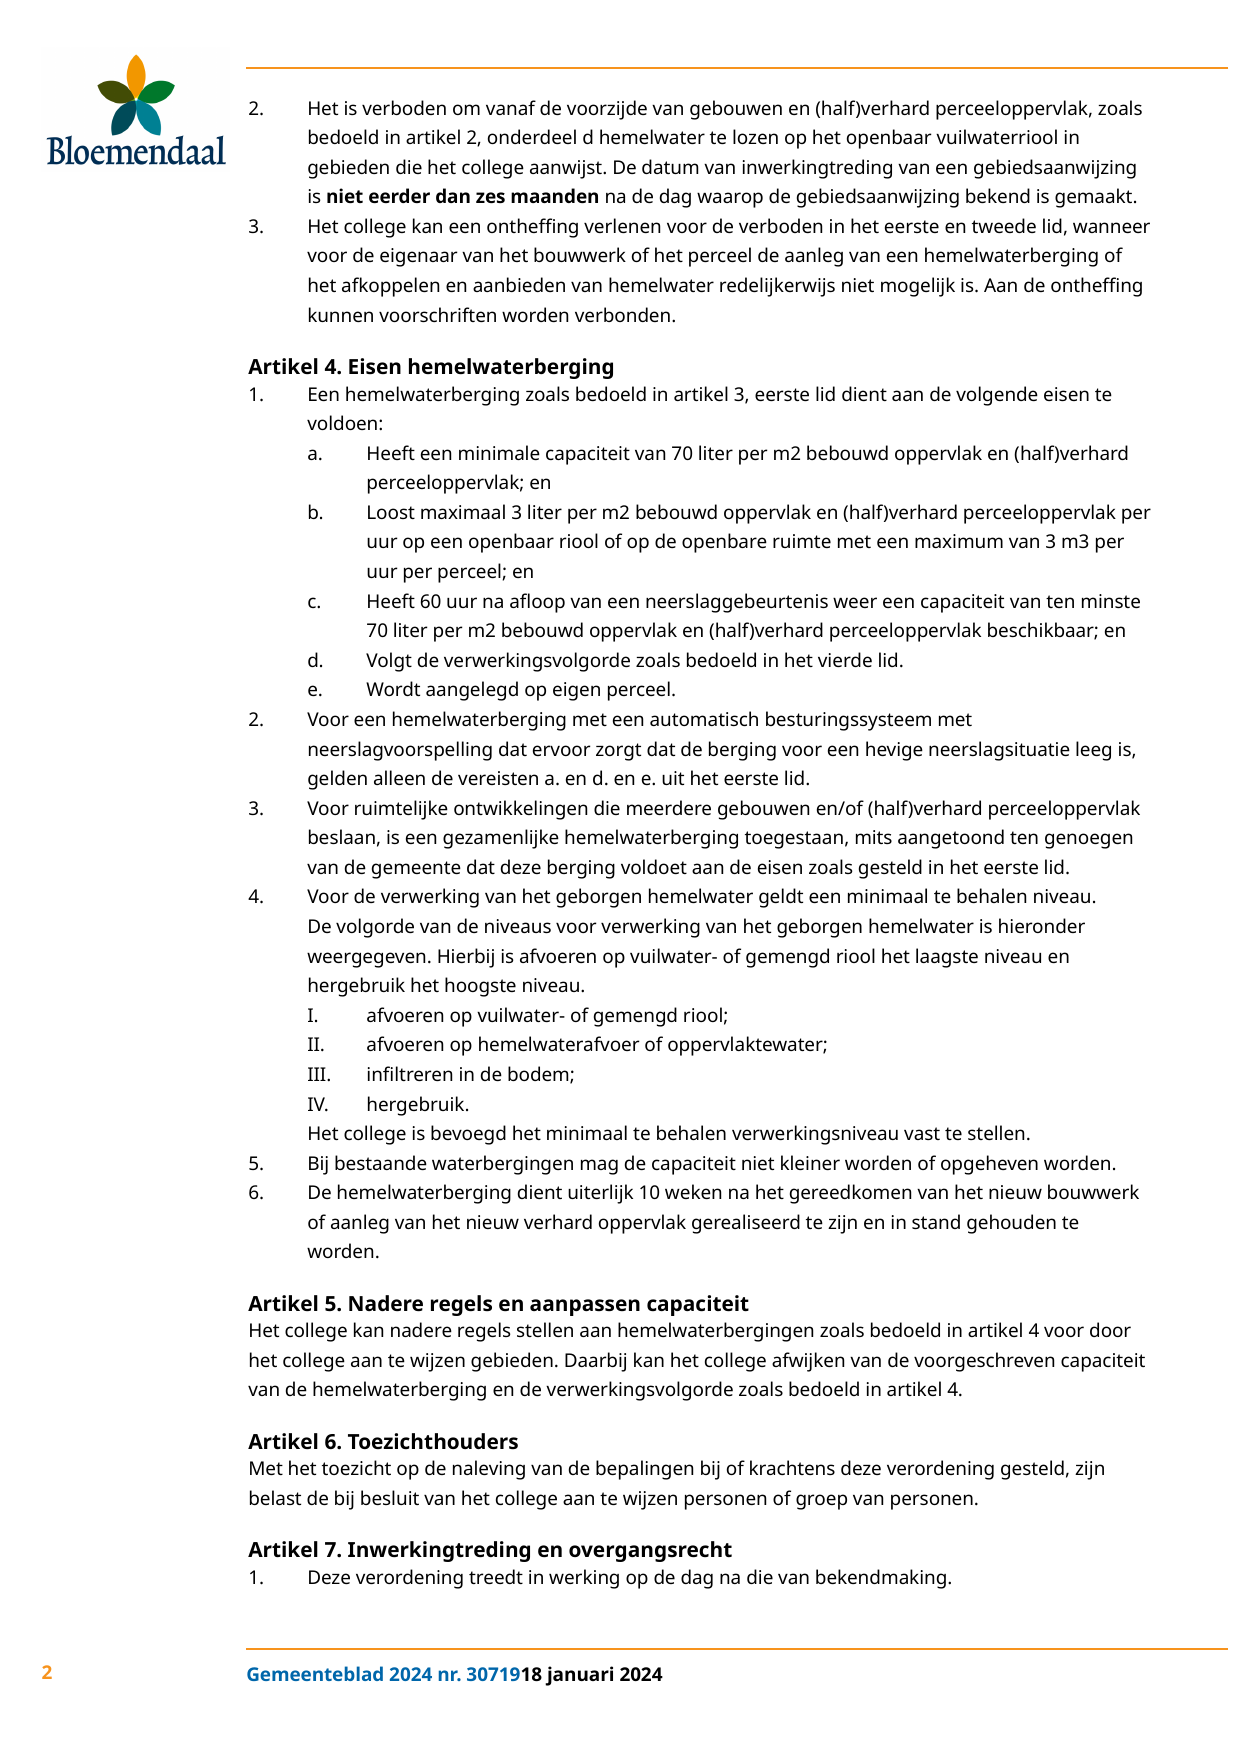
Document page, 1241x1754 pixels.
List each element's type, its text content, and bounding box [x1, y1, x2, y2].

text Artikel 4. Eisen hemelwaterberging [248, 352, 1152, 381]
list Heeft een minimale capaciteit van 70 liter per m2 bebouwd oppervlak en (half)verhard perceeloppervlak; en [307, 440, 1152, 495]
list afvoeren op vuilwater- of gemengd riool; [307, 1002, 1152, 1028]
list Loost maximaal 3 liter per m2 bebouwd oppervlak en (half)verhard perceeloppervlak per uur op een openbaar riool of op de openbare ruimte met een maximum van 3 m3 per uur per perceel; en [307, 499, 1152, 584]
list afvoeren op hemelwaterafvoer of oppervlaktewater; [307, 1032, 1152, 1057]
list hergebruik. [307, 1091, 1152, 1116]
list infiltreren in de bodem; [307, 1061, 1152, 1087]
text Met het toezicht op de naleving van de bepalingen bij of krachtens deze verordening gesteld, zijn belast de bij besluit van het college aan te wijzen personen of groep van personen. [248, 1456, 1152, 1511]
list De volgorde van de niveaus voor verwerking van het geborgen hemelwater is hieronder weergegeven. Hierbij is afvoeren op vuilwater- of gemengd riool het laagste niveau en hergebruik het hoogste niveau. [248, 913, 1152, 998]
list Volgt de verwerkingsvolgorde zoals bedoeld in het vierde lid. [307, 647, 1152, 673]
list Een hemelwaterberging zoals bedoeld in artikel 3, eerste lid dient aan de volgende eisen te voldoen: [248, 381, 1152, 436]
list Wordt aangelegd op eigen perceel. [307, 677, 1152, 702]
text Het college kan nadere regels stellen aan hemelwaterbergingen zoals bedoeld in artikel 4 voor door het college aan te wijzen gebieden. Daarbij kan het college afwijken van de voorgeschreven capaciteit van de hemelwaterberging en de verwerkingsvolgorde zoals bedoeld in artikel 4. [248, 1317, 1152, 1402]
list Het college kan een ontheffing verlenen voor de verboden in het eerste en tweede lid, wanneer voor de eigenaar van het bouwwerk of het perceel de aanleg van een hemelwaterberging of het afkoppelen en aanbieden van hemelwater redelijkerwijs niet mogelijk is. Aan de ontheffing kunnen voorschriften worden verbonden. [248, 213, 1152, 328]
list Voor de verwerking van het geborgen hemelwater geldt een minimaal te behalen niveau. [248, 884, 1152, 909]
list Deze verordening treedt in werking op de dag na die van bekendmaking. [248, 1564, 1152, 1590]
list Heeft 60 uur na afloop van een neerslaggebeurtenis weer een capaciteit van ten minste 70 liter per m2 bebouwd oppervlak en (half)verhard perceeloppervlak beschikbaar; en [307, 588, 1152, 643]
picture [41, 47, 231, 172]
list Bij bestaande waterbergingen mag de capaciteit niet kleiner worden of opgeheven worden. [248, 1150, 1152, 1176]
text Artikel 6. Toezichthouders [248, 1427, 1152, 1456]
list Voor ruimtelijke ontwikkelingen die meerdere gebouwen en/of (half)verhard perceeloppervlak beslaan, is een gezamenlijke hemelwaterberging toegestaan, mits aangetoond ten genoegen van de gemeente dat deze berging voldoet aan de eisen zoals gesteld in het eerste lid. [248, 795, 1152, 880]
list De hemelwaterberging dient uiterlijk 10 weken na het gereedkomen van het nieuw bouwwerk of aanleg van het nieuw verhard oppervlak gerealiseerd te zijn en in stand gehouden te worden. [248, 1179, 1152, 1264]
list Het college is bevoegd het minimaal te behalen verwerkingsniveau vast te stellen. [248, 1120, 1152, 1146]
list Voor een hemelwaterberging met een automatisch besturingssysteem met neerslagvoorspelling dat ervoor zorgt dat de berging voor een hevige neerslagsituatie leeg is, gelden alleen de vereisten a. en d. en e. uit het eerste lid. [248, 706, 1152, 791]
list Het is verboden om vanaf de voorzijde van gebouwen en (half)verhard perceeloppervlak, zoals bedoeld in artikel 2, onderdeel d hemelwater te lozen op het openbaar vuilwaterriool in gebieden die het college aanwijst. De datum van inwerkingtreding van een gebiedsaanwijzing is niet eerder dan zes maanden na de dag waarop de gebiedsaanwijzing bekend is gemaakt. [248, 95, 1152, 209]
text Artikel 7. Inwerkingtreding en overgangsrecht [248, 1536, 1152, 1564]
text Artikel 5. Nadere regels en aanpassen capaciteit [248, 1289, 1152, 1317]
